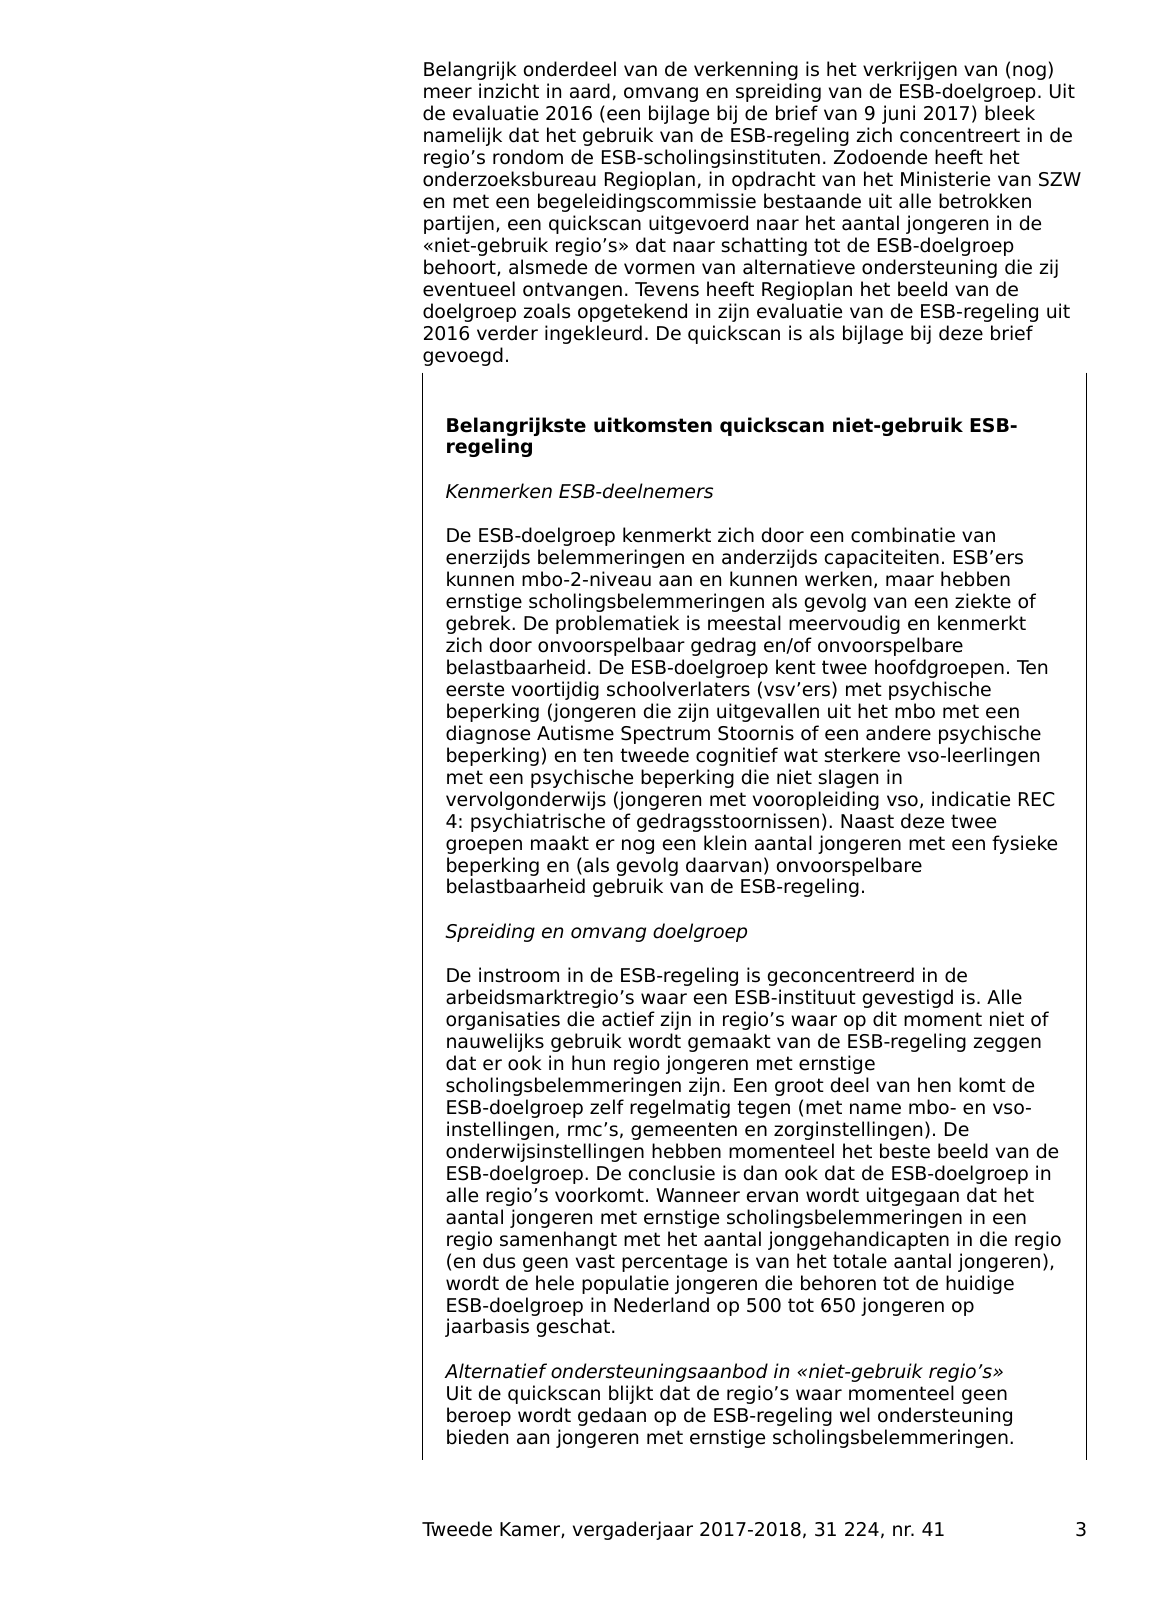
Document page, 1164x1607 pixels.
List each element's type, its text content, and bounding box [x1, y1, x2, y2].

table_header Belangrijkste uitkomsten quickscan niet-gebruik ESB-regeling Kenmerken ESB-deelnemers De ESB-doelgroep kenmerkt zich door een combinatie van enerzijds belemmeringen en anderzijds capaciteiten. ESB’ers kunnen mbo-2-niveau aan en kunnen werken, maar hebben ernstige scholingsbelemmeringen als gevolg van een ziekte of gebrek. De problematiek is meestal meervoudig en kenmerkt zich door onvoorspelbaar gedrag en/of onvoorspelbare belastbaarheid. De ESB-doelgroep kent twee hoofdgroepen. Ten eerste voortijdig schoolverlaters (vsv’ers) met psychische beperking (jongeren die zijn uitgevallen uit het mbo met een diagnose Autisme Spectrum Stoornis of een andere psychische beperking) en ten tweede cognitief wat sterkere vso-leerlingen met een psychische beperking die niet slagen in vervolgonderwijs (jongeren met vooropleiding vso, indicatie REC 4: psychiatrische of gedragsstoornissen). Naast deze twee groepen maakt er nog een klein aantal jongeren met een fysieke beperking en (als gevolg daarvan) onvoorspelbare belastbaarheid gebruik van de ESB-regeling. Spreiding en omvang doelgroep De instroom in de ESB-regeling is geconcentreerd in de arbeidsmarktregio’s waar een ESB-instituut gevestigd is. Alle organisaties die actief zijn in regio’s waar op dit moment niet of nauwelijks gebruik wordt gemaakt van de ESB-regeling zeggen dat er ook in hun regio jongeren met ernstige scholingsbelemmeringen zijn. Een groot deel van hen komt de ESB-doelgroep zelf regelmatig tegen (met name mbo- en vso-instellingen, rmc’s, gemeenten en zorginstellingen). De onderwijsinstellingen hebben momenteel het beste beeld van de ESB-doelgroep. De conclusie is dan ook dat de ESB-doelgroep in alle regio’s voorkomt. Wanneer ervan wordt uitgegaan dat het aantal jongeren met ernstige scholingsbelemmeringen in een regio samenhangt met het aantal jonggehandicapten in die regio (en dus geen vast percentage is van het totale aantal jongeren), wordt de hele populatie jongeren die behoren tot de huidige ESB-doelgroep in Nederland op 500 tot 650 jongeren op jaarbasis geschat. Alternatief ondersteuningsaanbod in «niet-gebruik regio’s» Uit de quickscan blijkt dat de regio’s waar momenteel geen beroep wordt gedaan op de ESB-regeling wel ondersteuning bieden aan jongeren met ernstige scholingsbelemmeringen. [423, 373, 1086, 1460]
text Belangrijk onderdeel van de verkenning is het verkrijgen van (nog) meer inzicht in aard, omvang en spreiding van de ESB-doelgroep. Uit de evaluatie 2016 (een bijlage bij de brief van 9 juni 2017) bleek namelijk dat het gebruik van de ESB-regeling zich concentreert in de regio’s rondom de ESB-scholingsinstituten. Zodoende heeft het onderzoeksbureau Regioplan, in opdracht van het Ministerie van SZW en met een begeleidingscommissie bestaande uit alle betrokken partijen, een quickscan uitgevoerd naar het aantal jongeren in de «niet-gebruik regio’s» dat naar schatting tot de ESB-doelgroep behoort, alsmede de vormen van alternatieve ondersteuning die zij eventueel ontvangen. Tevens heeft Regioplan het beeld van de doelgroep zoals opgetekend in zijn evaluatie van de ESB-regeling uit 2016 verder ingekleurd. De quickscan is als bijlage bij deze brief gevoegd. [422, 59, 1087, 367]
